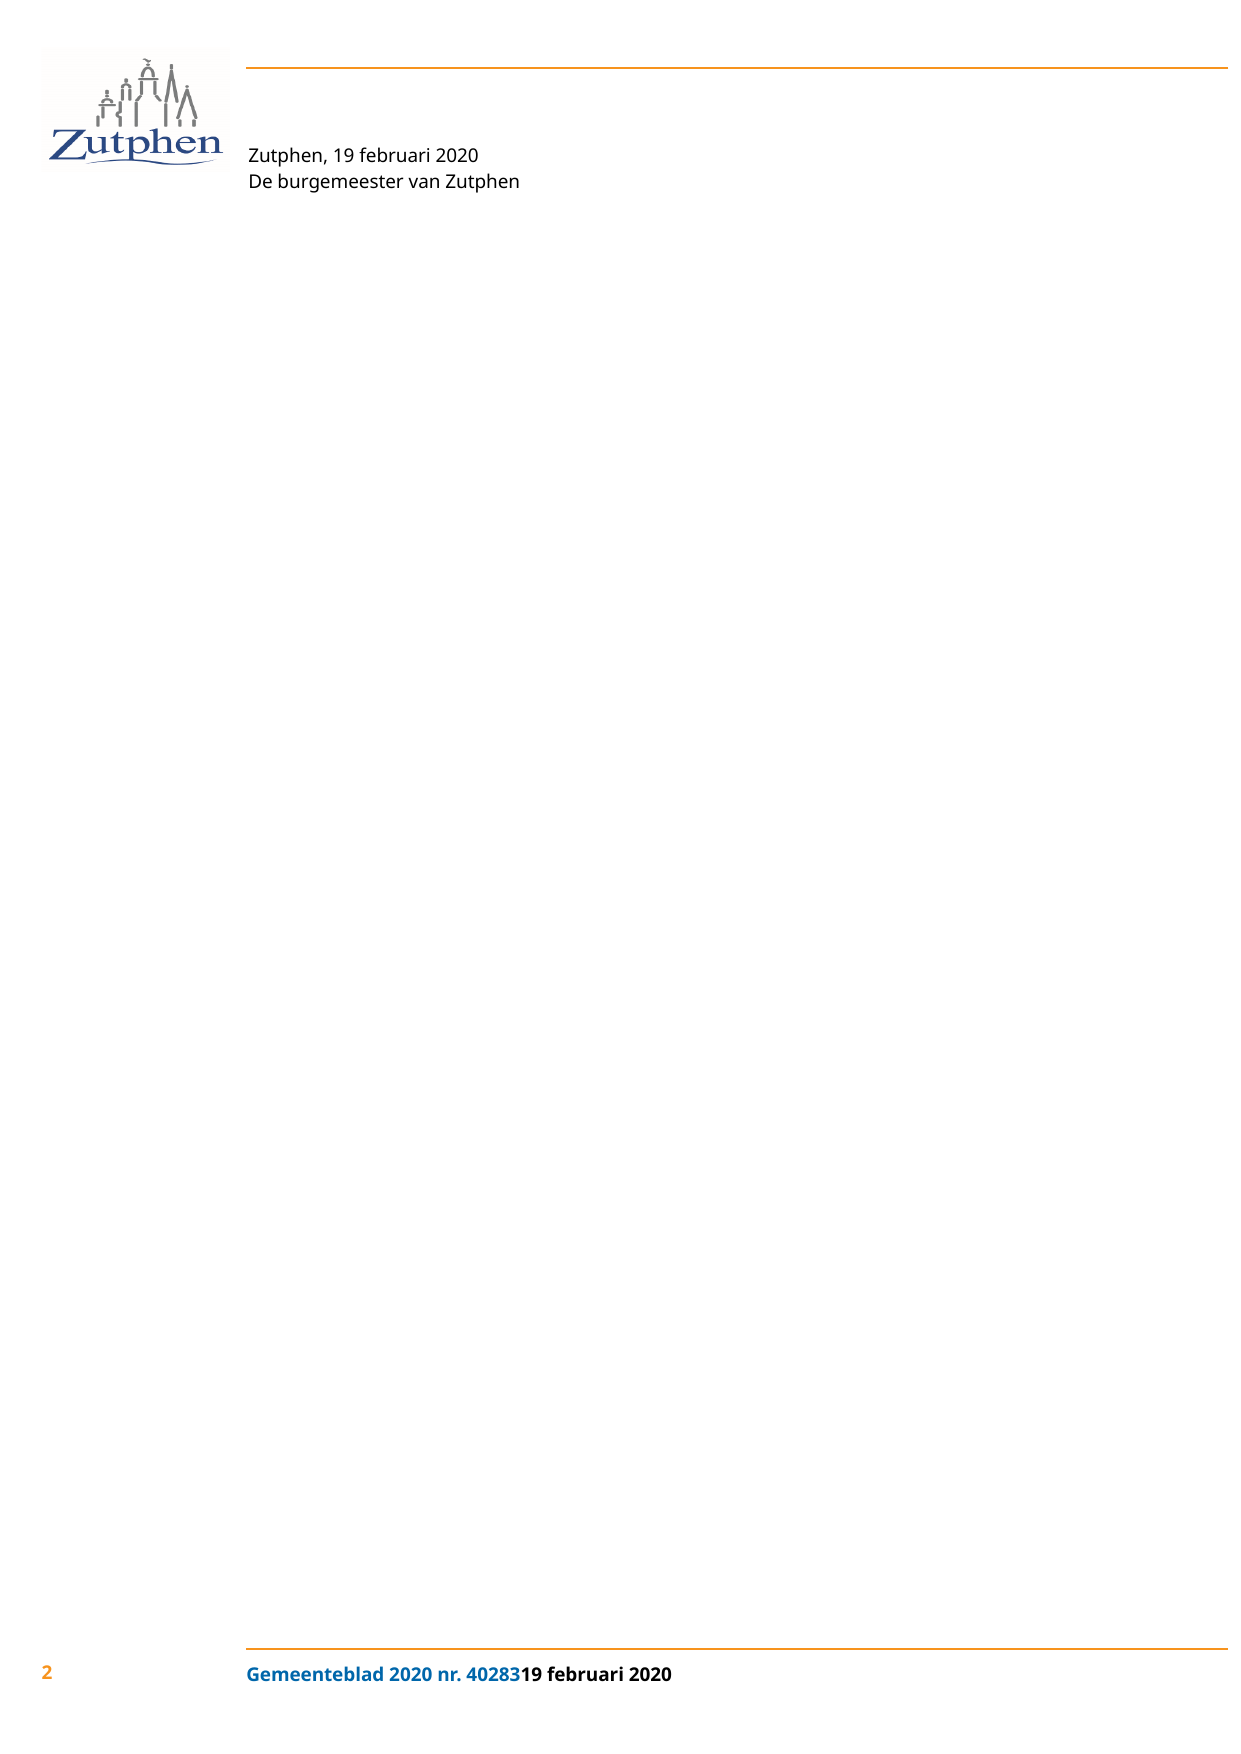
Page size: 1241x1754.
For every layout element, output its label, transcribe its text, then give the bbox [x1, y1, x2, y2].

text De burgemeester van Zutphen [248, 168, 1152, 194]
text Zutphen, 19 februari 2020 [248, 143, 1152, 168]
picture [41, 47, 231, 172]
